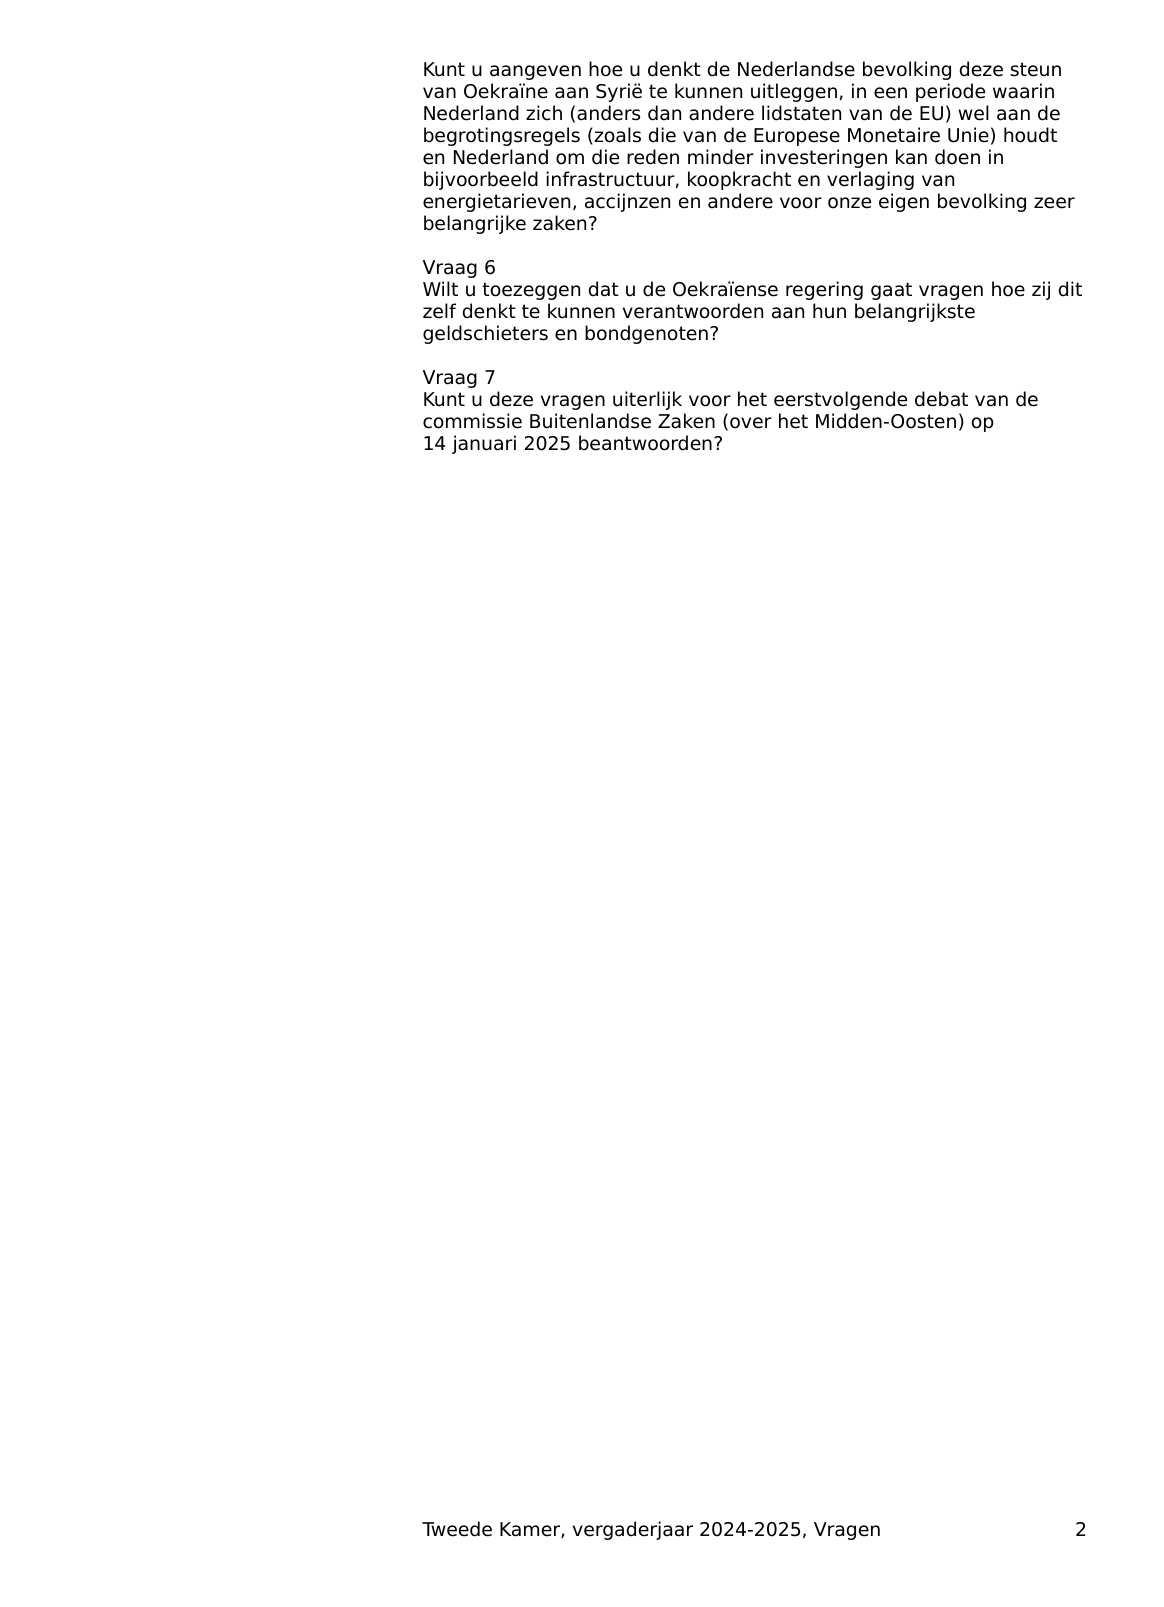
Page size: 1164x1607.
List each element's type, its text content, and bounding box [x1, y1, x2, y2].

text Wilt u toezeggen dat u de Oekraïense regering gaat vragen hoe zij dit zelf denkt te kunnen verantwoorden aan hun belangrijkste geldschieters en bondgenoten? [422, 279, 1087, 345]
text Vraag 6 [422, 257, 1087, 279]
text Vraag 7 [422, 367, 1087, 389]
text Kunt u aangeven hoe u denkt de Nederlandse bevolking deze steun van Oekraïne aan Syrië te kunnen uitleggen, in een periode waarin Nederland zich (anders dan andere lidstaten van de EU) wel aan de begrotingsregels (zoals die van de Europese Monetaire Unie) houdt en Nederland om die reden minder investeringen kan doen in bijvoorbeeld infrastructuur, koopkracht en verlaging van energietarieven, accijnzen en andere voor onze eigen bevolking zeer belangrijke zaken? [422, 59, 1087, 235]
text Kunt u deze vragen uiterlijk voor het eerstvolgende debat van de commissie Buitenlandse Zaken (over het Midden-Oosten) op 14 januari 2025 beantwoorden? [422, 389, 1087, 455]
